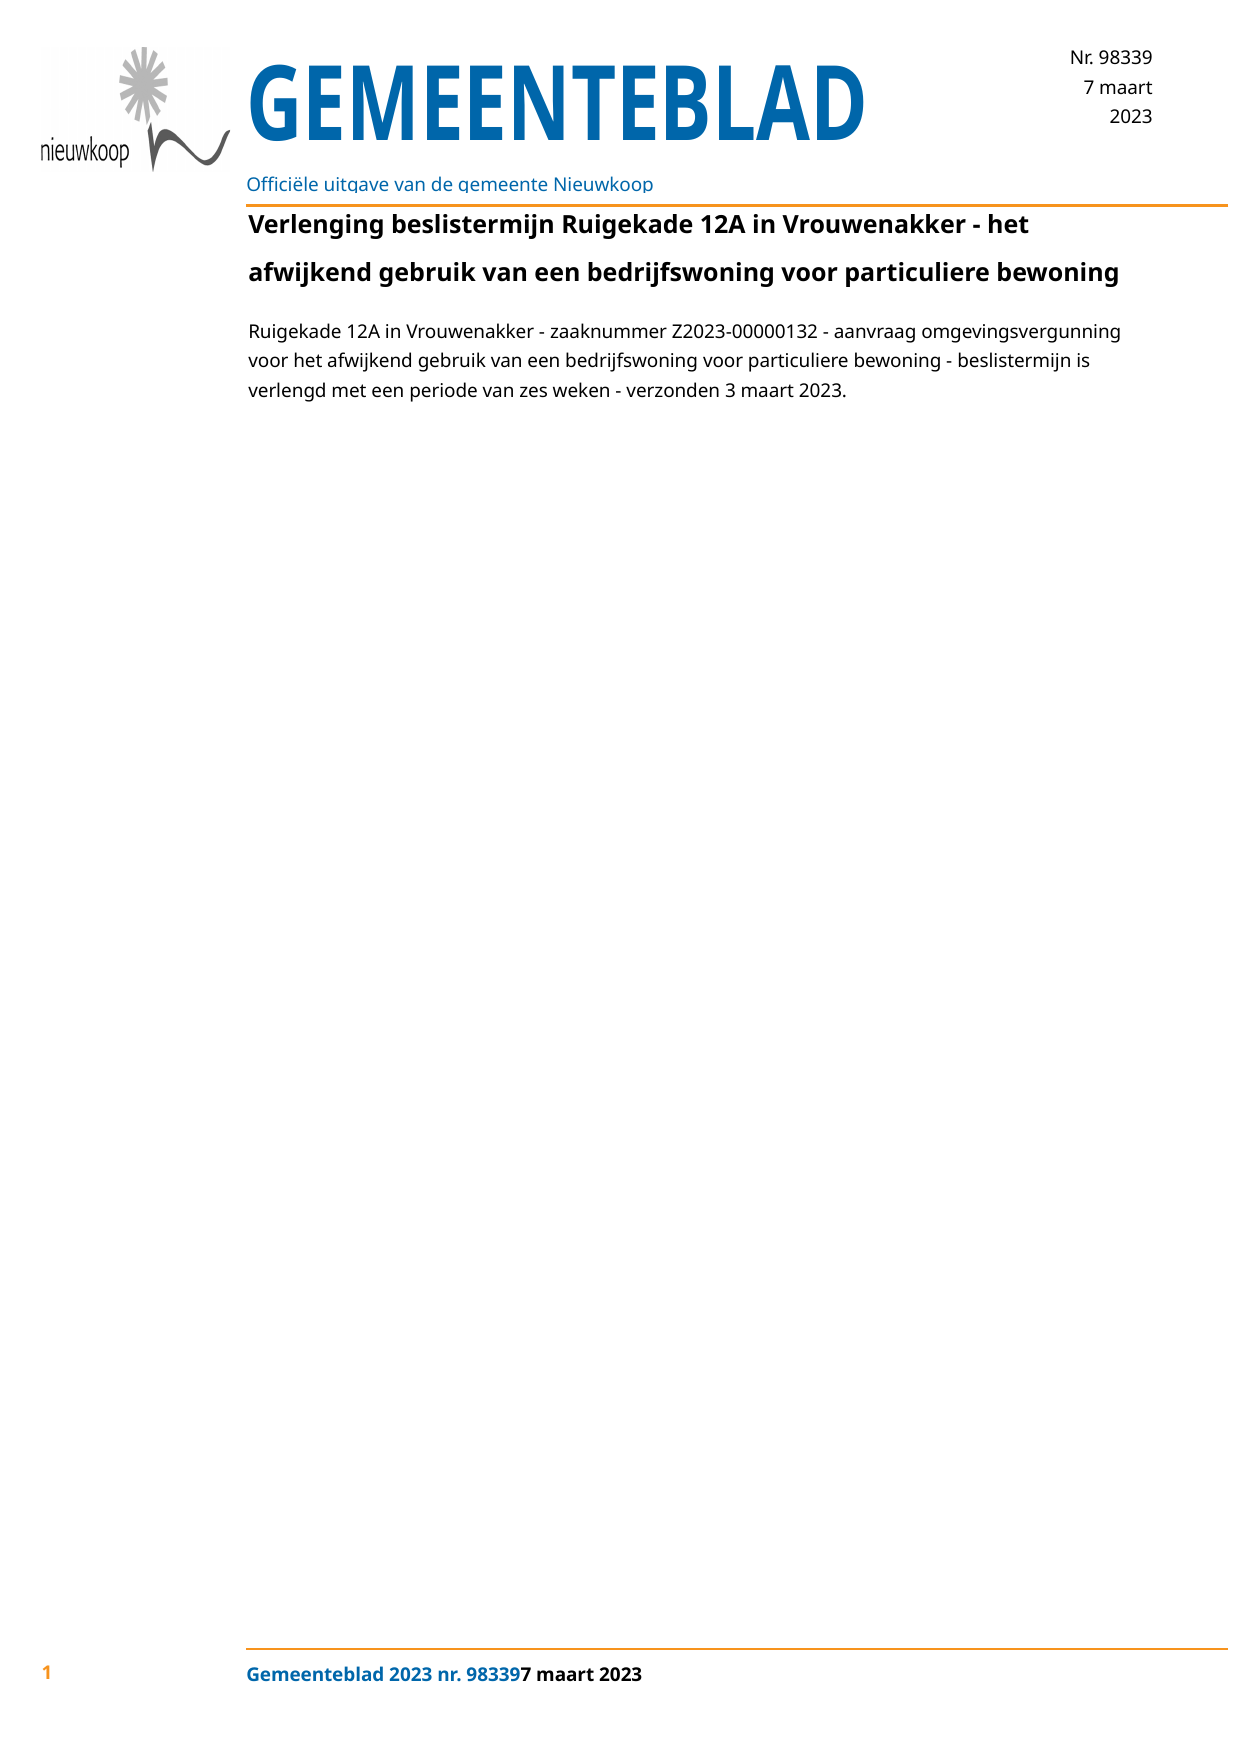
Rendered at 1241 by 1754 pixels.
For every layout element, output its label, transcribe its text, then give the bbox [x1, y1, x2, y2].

text Verlenging beslistermijn Ruigekade 12A in Vrouwenakker - het afwijkend gebruik van een bedrijfswoning voor particuliere bewoning [248, 207, 1152, 288]
picture [41, 47, 231, 172]
text Ruigekade 12A in Vrouwenakker - zaaknummer Z2023-00000132 - aanvraag omgevingsvergunning voor het afwijkend gebruik van een bedrijfswoning voor particuliere bewoning - beslistermijn is verlengd met een periode van zes weken - verzonden 3 maart 2023. [248, 318, 1152, 403]
